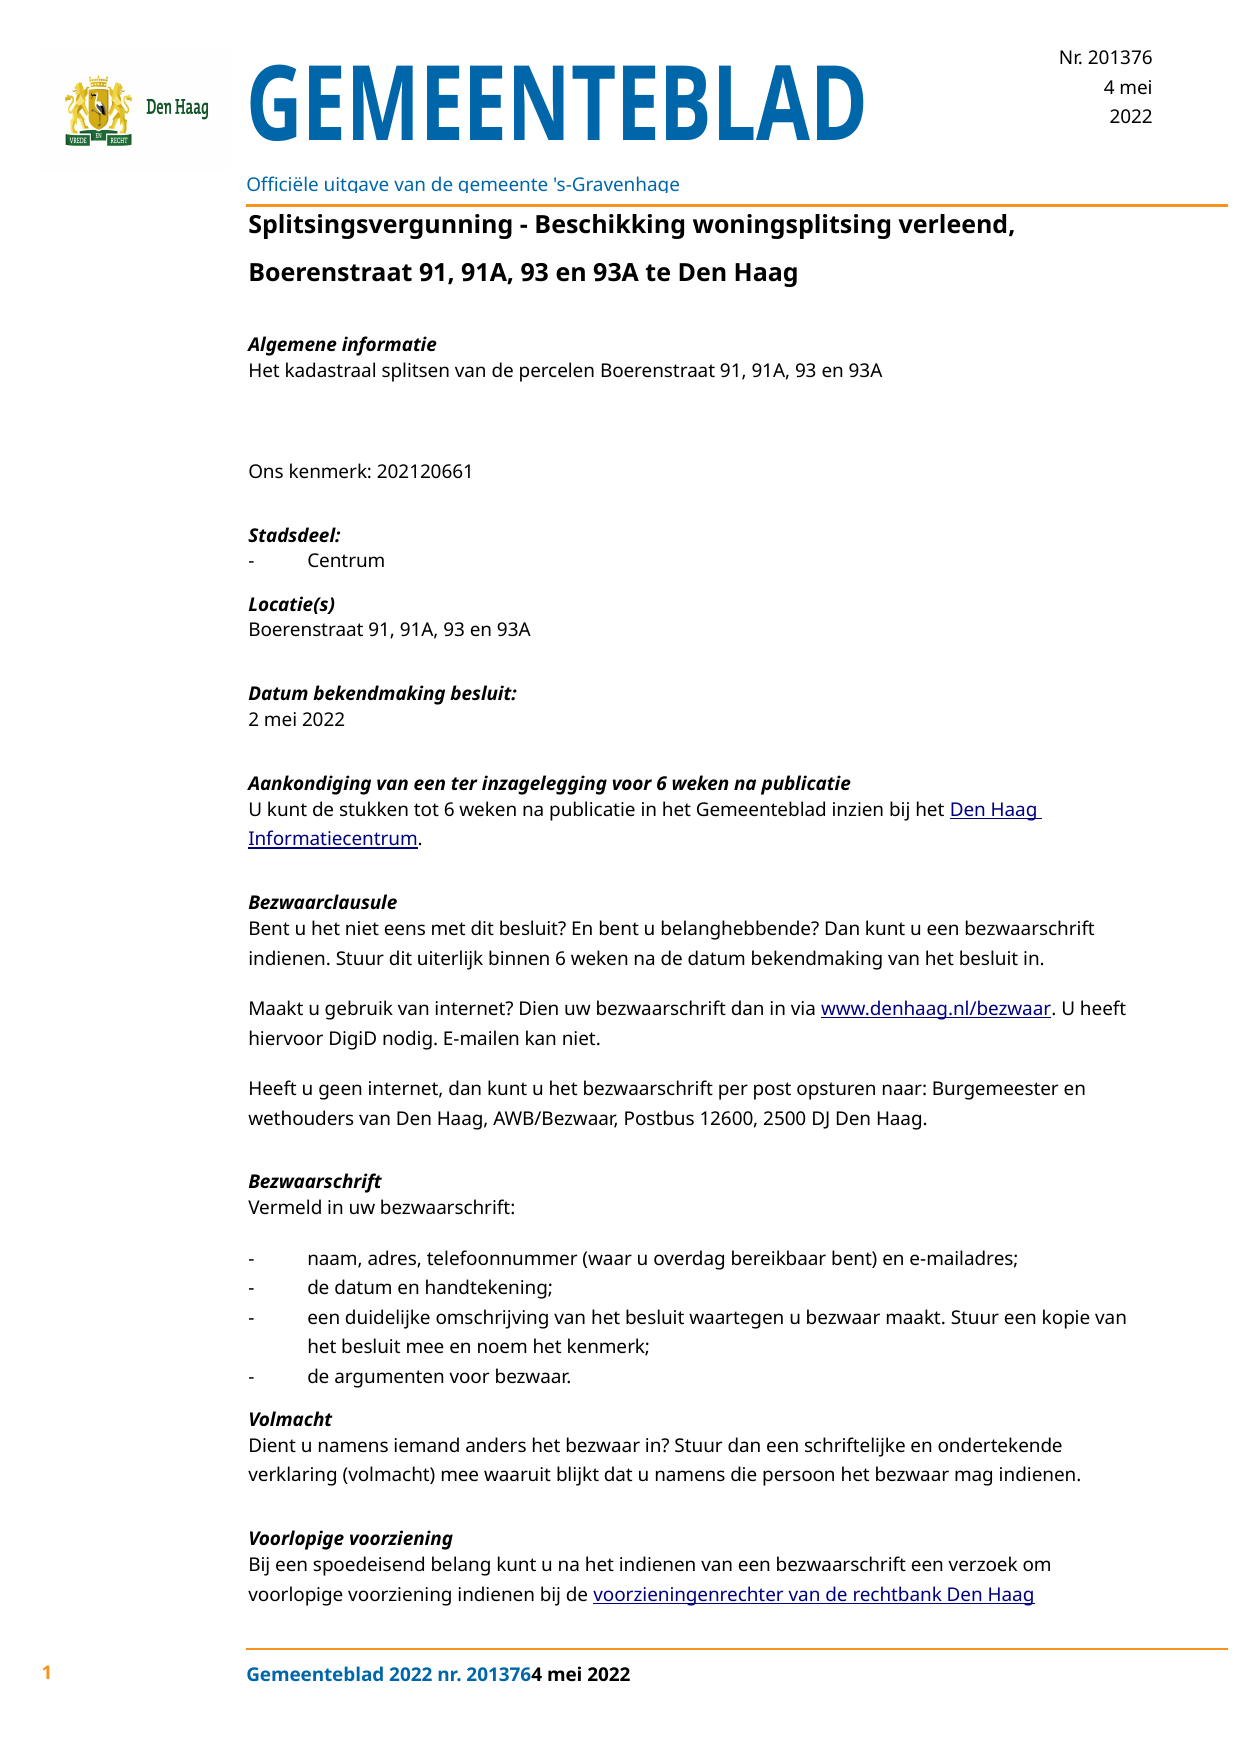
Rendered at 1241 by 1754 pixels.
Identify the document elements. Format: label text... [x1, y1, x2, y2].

text Vermeld in uw bezwaarschrift: [248, 1194, 1152, 1220]
picture [41, 47, 231, 172]
text Volmacht [248, 1406, 1152, 1432]
text Heeft u geen internet, dan kunt u het bezwaarschrift per post opsturen naar: Burgemeester en wethouders van Den Haag, AWB/Bezwaar, Postbus 12600, 2500 DJ Den Haag. [248, 1075, 1152, 1131]
text Voorlopige voorziening [248, 1526, 1152, 1551]
list naam, adres, telefoonnummer (waar u overdag bereikbaar bent) en e-mailadres; [248, 1245, 1152, 1271]
text Datum bekendmaking besluit: [248, 681, 1152, 706]
text Dient u namens iemand anders het bezwaar in? Stuur dan een schriftelijke en ondertekende verklaring (volmacht) mee waaruit blijkt dat u namens die persoon het bezwaar mag indienen. [248, 1432, 1152, 1487]
text Algemene informatie [248, 331, 1152, 357]
text Splitsingsvergunning - Beschikking woningsplitsing verleend, Boerenstraat 91, 91A, 93 en 93A te Den Haag [248, 207, 1152, 288]
text Boerenstraat 91, 91A, 93 en 93A [248, 617, 1152, 642]
text Ons kenmerk: 202120661 [248, 458, 1152, 484]
list de argumenten voor bezwaar. [248, 1363, 1152, 1389]
list Centrum [248, 548, 1152, 573]
text Het kadastraal splitsen van de percelen Boerenstraat 91, 91A, 93 en 93A [248, 357, 1152, 383]
text Locatie(s) [248, 591, 1152, 617]
text Bezwaarschrift [248, 1169, 1152, 1194]
text Bezwaarclausule [248, 889, 1152, 915]
text Aankondiging van een ter inzagelegging voor 6 weken na publicatie [248, 770, 1152, 796]
text Bent u het niet eens met dit besluit? En bent u belanghebbende? Dan kunt u een bezwaarschrift indienen. Stuur dit uiterlijk binnen 6 weken na de datum bekendmaking van het besluit in. [248, 915, 1152, 971]
text Bij een spoedeisend belang kunt u na het indienen van een bezwaarschrift een verzoek om voorlopige voorziening indienen bij de voorzieningenrechter van de rechtbank Den Haag [248, 1551, 1152, 1607]
text U kunt de stukken tot 6 weken na publicatie in het Gemeenteblad inzien bij het Den Haag Informatiecentrum. [248, 796, 1152, 851]
list een duidelijke omschrijving van het besluit waartegen u bezwaar maakt. Stuur een kopie van het besluit mee en noem het kenmerk; [248, 1304, 1152, 1359]
text Maakt u gebruik van internet? Dien uw bezwaarschrift dan in via www.denhaag.nl/bezwaar. U heeft hiervoor DigiD nodig. E-mailen kan niet. [248, 995, 1152, 1051]
text Stadsdeel: [248, 522, 1152, 548]
text 2 mei 2022 [248, 706, 1152, 732]
list de datum en handtekening; [248, 1274, 1152, 1300]
